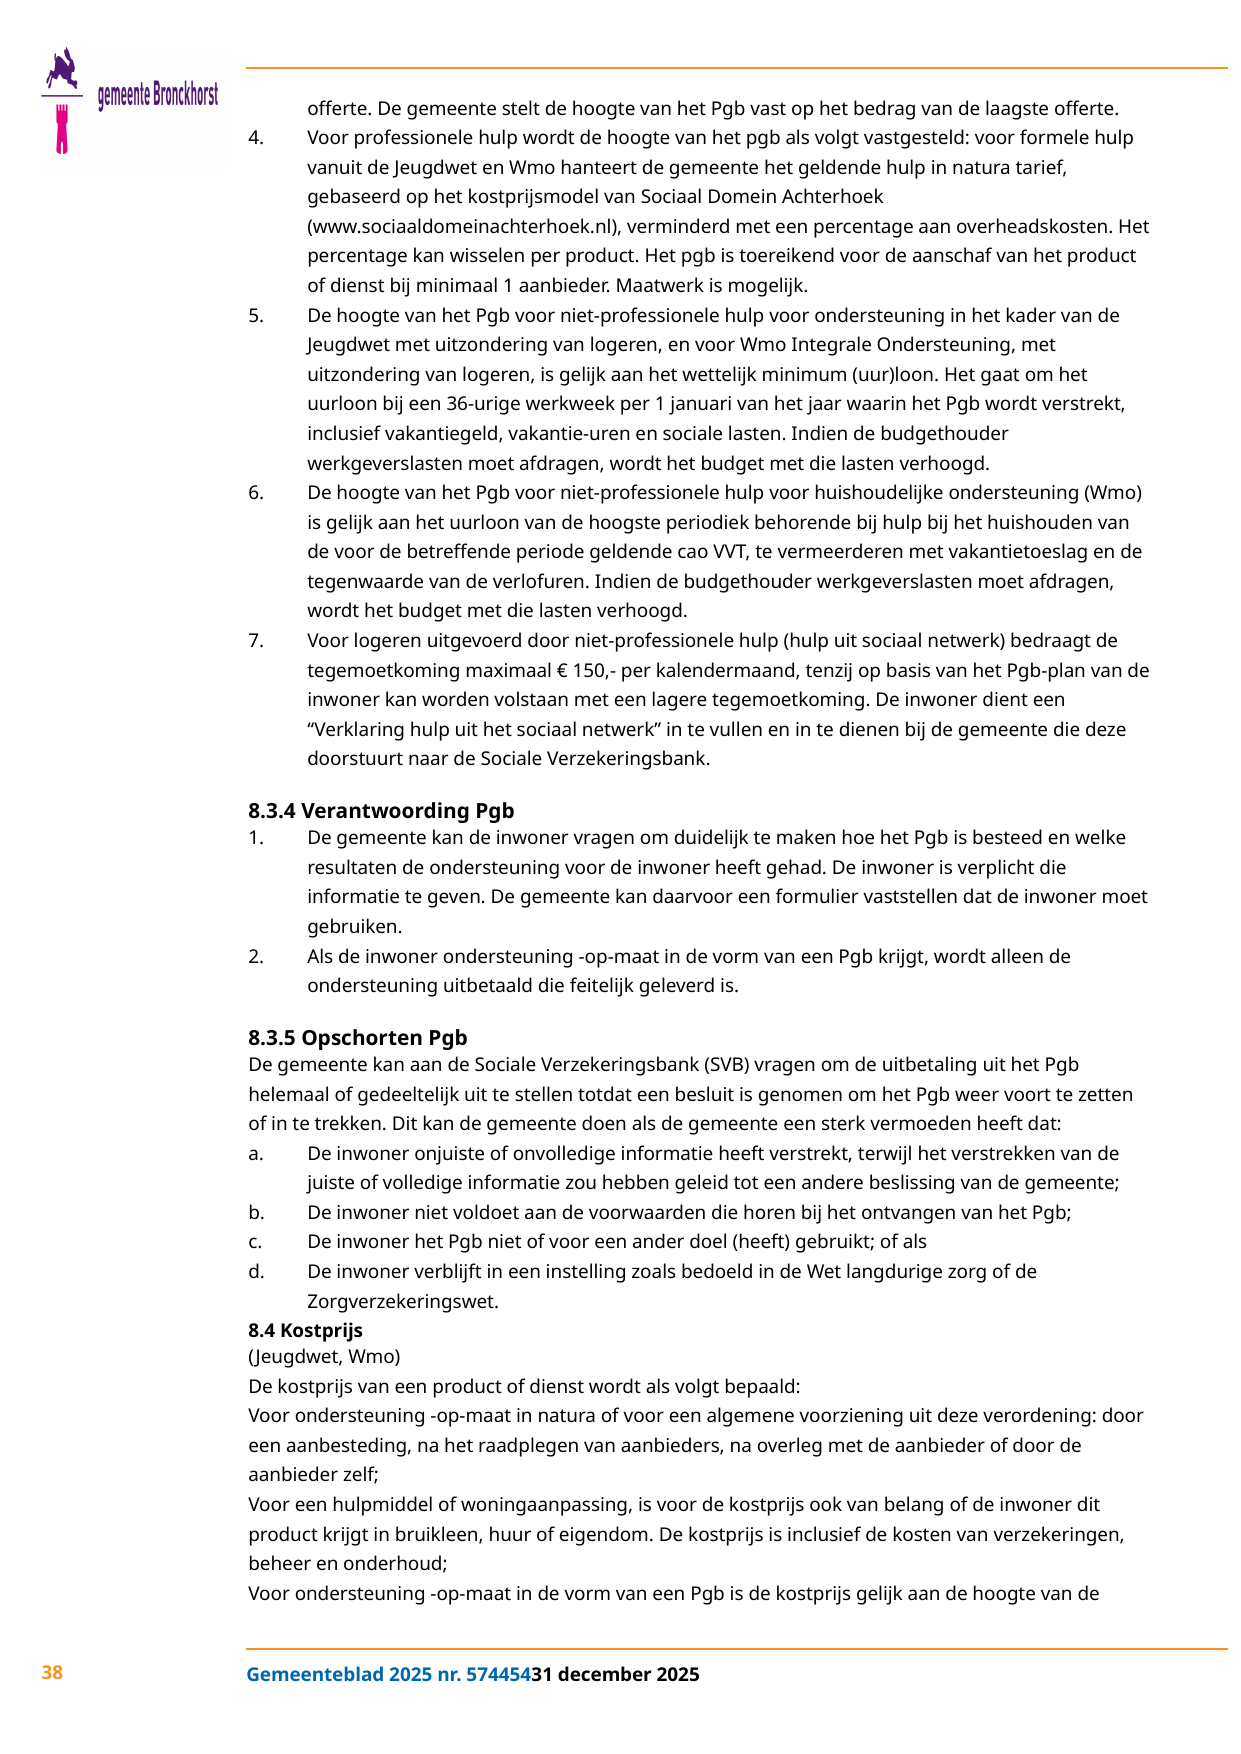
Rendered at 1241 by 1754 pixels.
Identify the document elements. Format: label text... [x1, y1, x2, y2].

list De hoogte van het Pgb voor niet-professionele hulp voor ondersteuning in het kader van de Jeugdwet met uitzondering van logeren, en voor Wmo Integrale Ondersteuning, met uitzondering van logeren, is gelijk aan het wettelijk minimum (uur)loon. Het gaat om het uurloon bij een 36-urige werkweek per 1 januari van het jaar waarin het Pgb wordt verstrekt, inclusief vakantiegeld, vakantie-uren en sociale lasten. Indien de budgethouder werkgeverslasten moet afdragen, wordt het budget met die lasten verhoogd. [248, 302, 1152, 476]
text Voor ondersteuning -op-maat in natura of voor een algemene voorziening uit deze verordening: door een aanbesteding, na het raadplegen van aanbieders, na overleg met de aanbieder of door de aanbieder zelf; [248, 1402, 1152, 1487]
text De gemeente kan aan de Sociale Verzekeringsbank (SVB) vragen om de uitbetaling uit het Pgb helemaal of gedeeltelijk uit te stellen totdat een besluit is genomen om het Pgb weer voort te zetten of in te trekken. Dit kan de gemeente doen als de gemeente een sterk vermoeden heeft dat: [248, 1051, 1152, 1136]
text Voor een hulpmiddel of woningaanpassing, is voor de kostprijs ook van belang of de inwoner dit product krijgt in bruikleen, huur of eigendom. De kostprijs is inclusief de kosten van verzekeringen, beheer en onderhoud; [248, 1491, 1152, 1576]
text 8.4 Kostprijs [248, 1317, 1152, 1343]
text 8.3.4 Verantwoording Pgb [248, 796, 1152, 824]
list De inwoner onjuiste of onvolledige informatie heeft verstrekt, terwijl het verstrekken van de juiste of volledige informatie zou hebben geleid tot een andere beslissing van de gemeente; [248, 1140, 1152, 1195]
text 8.3.5 Opschorten Pgb [248, 1023, 1152, 1051]
list Voor professionele hulp wordt de hoogte van het pgb als volgt vastgesteld: voor formele hulp vanuit de Jeugdwet en Wmo hanteert de gemeente het geldende hulp in natura tarief, gebaseerd op het kostprijsmodel van Sociaal Domein Achterhoek (www.sociaaldomeinachterhoek.nl), verminderd met een percentage aan overheadskosten. Het percentage kan wisselen per product. Het pgb is toereikend voor de aanschaf van het product of dienst bij minimaal 1 aanbieder. Maatwerk is mogelijk. [248, 124, 1152, 298]
list De inwoner verblijft in een instelling zoals bedoeld in de Wet langdurige zorg of de Zorgverzekeringswet. [248, 1258, 1152, 1314]
list De inwoner het Pgb niet of voor een ander doel (heeft) gebruikt; of als [248, 1229, 1152, 1254]
list De hoogte van het Pgb voor niet-professionele hulp voor huishoudelijke ondersteuning (Wmo) is gelijk aan het uurloon van de hoogste periodiek behorende bij hulp bij het huishouden van de voor de betreffende periode geldende cao VVT, te vermeerderen met vakantietoeslag en de tegenwaarde van de verlofuren. Indien de budgethouder werkgeverslasten moet afdragen, wordt het budget met die lasten verhoogd. [248, 479, 1152, 623]
text Voor ondersteuning -op-maat in de vorm van een Pgb is de kostprijs gelijk aan de hoogte van de [248, 1580, 1152, 1606]
text (Jeugdwet, Wmo) [248, 1343, 1152, 1369]
list Als de inwoner ondersteuning -op-maat in de vorm van een Pgb krijgt, wordt alleen de ondersteuning uitbetaald die feitelijk geleverd is. [248, 943, 1152, 998]
list offerte. De gemeente stelt de hoogte van het Pgb vast op het bedrag van de laagste offerte. [248, 95, 1152, 121]
list De inwoner niet voldoet aan de voorwaarden die horen bij het ontvangen van het Pgb; [248, 1199, 1152, 1225]
list De gemeente kan de inwoner vragen om duidelijk te maken hoe het Pgb is besteed en welke resultaten de ondersteuning voor de inwoner heeft gehad. De inwoner is verplicht die informatie te geven. De gemeente kan daarvoor een formulier vaststellen dat de inwoner moet gebruiken. [248, 824, 1152, 939]
list Voor logeren uitgevoerd door niet-professionele hulp (hulp uit sociaal netwerk) bedraagt de tegemoetkoming maximaal € 150,- per kalendermaand, tenzij op basis van het Pgb-plan van de inwoner kan worden volstaan met een lagere tegemoetkoming. De inwoner dient een “Verklaring hulp uit het sociaal netwerk” in te vullen en in te dienen bij de gemeente die deze doorstuurt naar de Sociale Verzekeringsbank. [248, 627, 1152, 771]
text De kostprijs van een product of dienst wordt als volgt bepaald: [248, 1373, 1152, 1398]
picture [41, 47, 231, 172]
